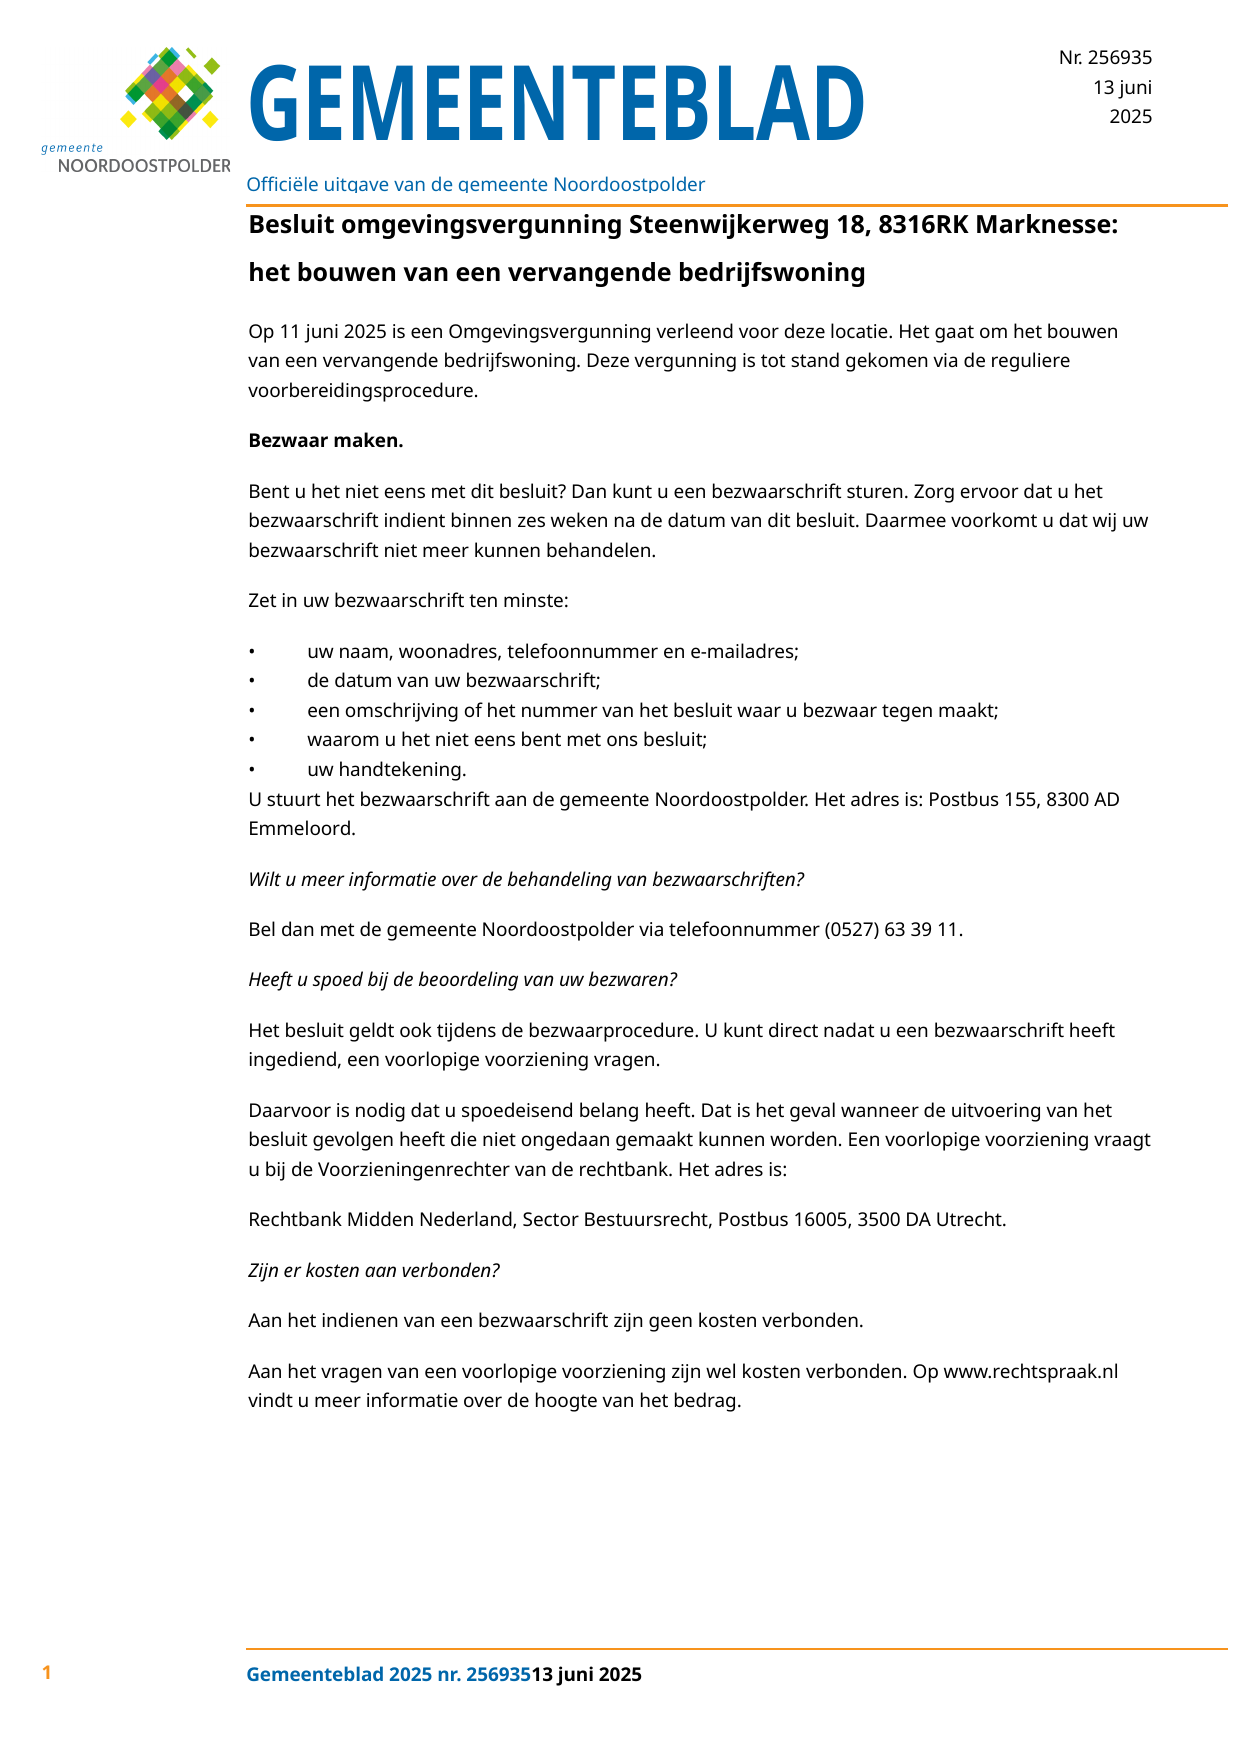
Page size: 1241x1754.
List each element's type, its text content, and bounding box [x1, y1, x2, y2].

text Daarvoor is nodig dat u spoedeisend belang heeft. Dat is het geval wanneer de uitvoering van het besluit gevolgen heeft die niet ongedaan gemaakt kunnen worden. Een voorlopige voorziening vraagt u bij de Voorzieningenrechter van de rechtbank. Het adres is: [248, 1097, 1152, 1182]
text Rechtbank Midden Nederland, Sector Bestuursrecht, Postbus 16005, 3500 DA Utrecht. [248, 1207, 1152, 1232]
list uw naam, woonadres, telefoonnummer en e-mailadres; [248, 638, 1152, 664]
text Bent u het niet eens met dit besluit? Dan kunt u een bezwaarschrift sturen. Zorg ervoor dat u het bezwaarschrift indient binnen zes weken na de datum van dit besluit. Daarmee voorkomt u dat wij uw bezwaarschrift niet meer kunnen behandelen. [248, 478, 1152, 563]
text Bel dan met de gemeente Noordoostpolder via telefoonnummer (0527) 63 39 11. [248, 916, 1152, 942]
text Aan het vragen van een voorlopige voorziening zijn wel kosten verbonden. Op www.rechtspraak.nl vindt u meer informatie over de hoogte van het bedrag. [248, 1358, 1152, 1413]
list een omschrijving of het nummer van het besluit waar u bezwaar tegen maakt; [248, 697, 1152, 723]
text Bezwaar maken. [248, 427, 1152, 453]
text Aan het indienen van een bezwaarschrift zijn geen kosten verbonden. [248, 1307, 1152, 1333]
text Wilt u meer informatie over de behandeling van bezwaarschriften? [248, 866, 1152, 892]
text U stuurt het bezwaarschrift aan de gemeente Noordoostpolder. Het adres is: Postbus 155, 8300 AD Emmeloord. [248, 786, 1152, 841]
text Op 11 juni 2025 is een Omgevingsvergunning verleend voor deze locatie. Het gaat om het bouwen van een vervangende bedrijfswoning. Deze vergunning is tot stand gekomen via de reguliere voorbereidingsprocedure. [248, 318, 1152, 403]
text Zet in uw bezwaarschrift ten minste: [248, 587, 1152, 613]
picture [41, 47, 231, 172]
list waarom u het niet eens bent met ons besluit; [248, 727, 1152, 752]
text Zijn er kosten aan verbonden? [248, 1257, 1152, 1283]
text Heeft u spoed bij de beoordeling van uw bezwaren? [248, 967, 1152, 992]
text Besluit omgevingsvergunning Steenwijkerweg 18, 8316RK Marknesse: het bouwen van een vervangende bedrijfswoning [248, 207, 1152, 288]
text Het besluit geldt ook tijdens de bezwaarprocedure. U kunt direct nadat u een bezwaarschrift heeft ingediend, een voorlopige voorziening vragen. [248, 1017, 1152, 1072]
list de datum van uw bezwaarschrift; [248, 667, 1152, 693]
list uw handtekening. [248, 756, 1152, 782]
